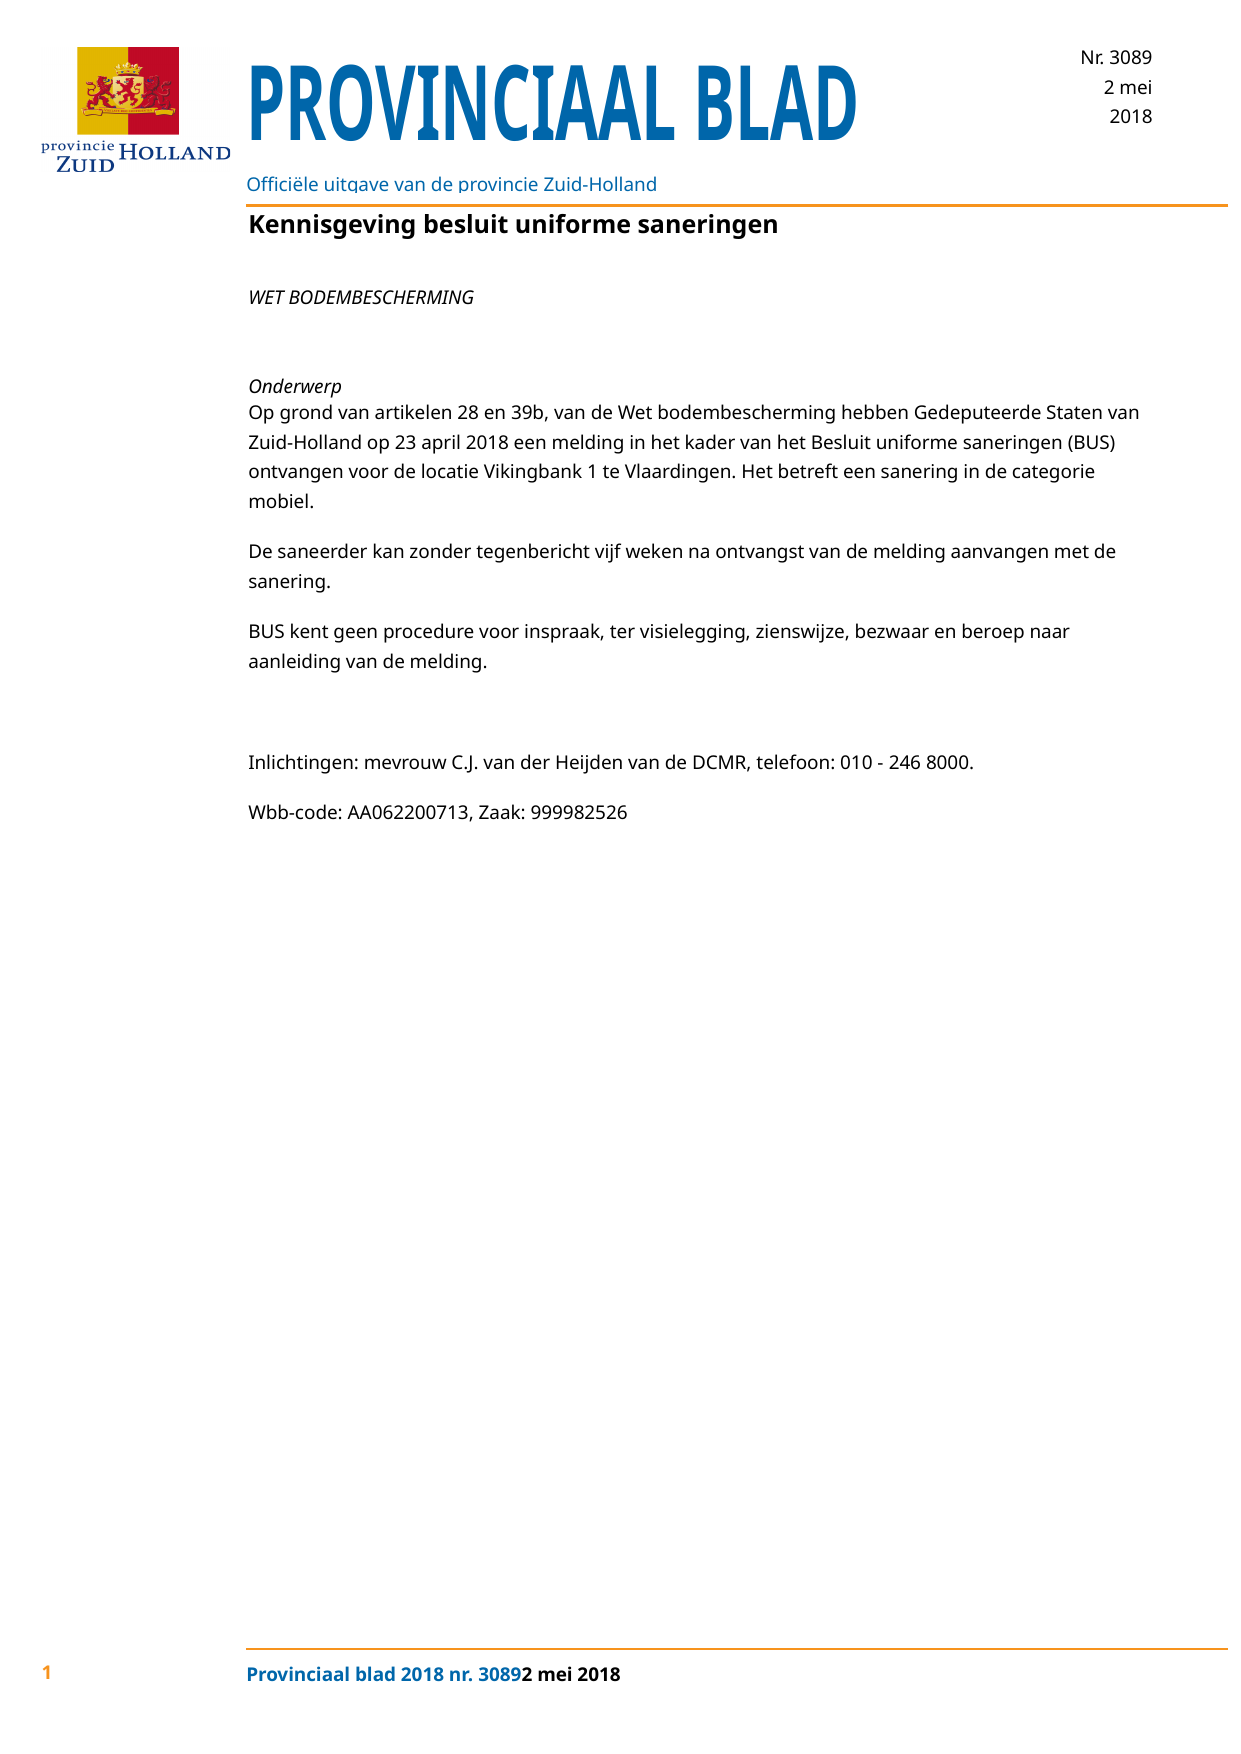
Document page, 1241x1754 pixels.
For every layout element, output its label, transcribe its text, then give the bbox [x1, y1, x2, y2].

text Wbb-code: AA062200713, Zaak: 999982526 [248, 799, 1152, 825]
picture [41, 47, 231, 172]
text Kennisgeving besluit uniforme saneringen [248, 207, 1152, 241]
text Onderwerp [248, 373, 1152, 399]
text WET BODEMBESCHERMING [248, 284, 1152, 309]
text De saneerder kan zonder tegenbericht vijf weken na ontvangst van de melding aanvangen met de sanering. [248, 538, 1152, 594]
text Op grond van artikelen 28 en 39b, van de Wet bodembescherming hebben Gedeputeerde Staten van Zuid-Holland op 23 april 2018 een melding in het kader van het Besluit uniforme saneringen (BUS) ontvangen voor de locatie Vikingbank 1 te Vlaardingen. Het betreft een sanering in de categorie mobiel. [248, 399, 1152, 514]
text BUS kent geen procedure voor inspraak, ter visielegging, zienswijze, bezwaar en beroep naar aanleiding van de melding. [248, 618, 1152, 674]
text Inlichtingen: mevrouw C.J. van der Heijden van de DCMR, telefoon: 010 - 246 8000. [248, 749, 1152, 774]
